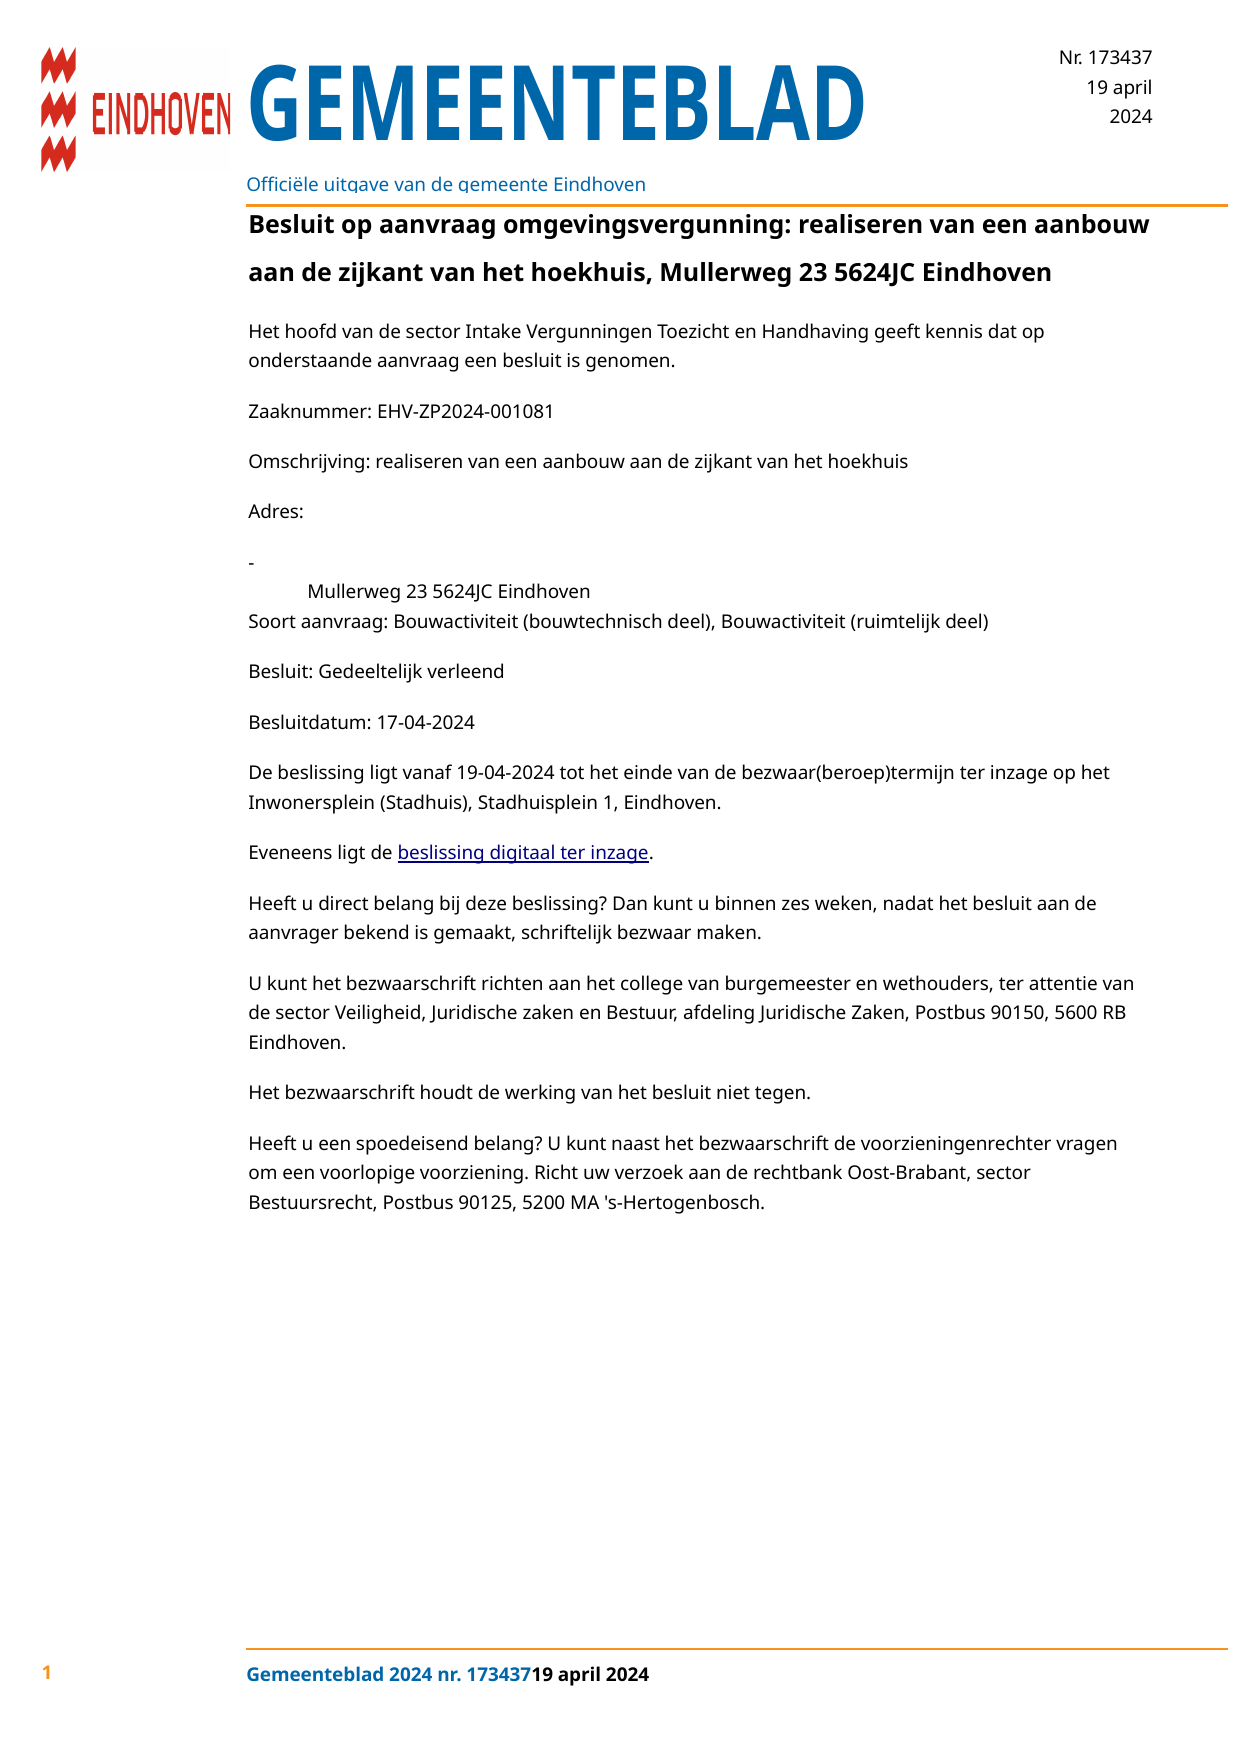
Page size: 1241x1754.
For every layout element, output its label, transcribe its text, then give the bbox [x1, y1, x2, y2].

text Besluit op aanvraag omgevingsvergunning: realiseren van een aanbouw aan de zijkant van het hoekhuis, Mullerweg 23 5624JC Eindhoven [248, 207, 1152, 288]
text Besluit: Gedeeltelijk verleend [248, 659, 1152, 684]
text Adres: [248, 499, 1152, 524]
text Heeft u een spoedeisend belang? U kunt naast het bezwaarschrift de voorzieningenrechter vragen om een voorlopige voorziening. Richt uw verzoek aan de rechtbank Oost-Brabant, sector Bestuursrecht, Postbus 90125, 5200 MA 's-Hertogenbosch. [248, 1130, 1152, 1215]
text Eveneens ligt de beslissing digitaal ter inzage. [248, 839, 1152, 865]
picture [41, 47, 231, 172]
list Mullerweg 23 5624JC Eindhoven [248, 579, 1152, 604]
text De beslissing ligt vanaf 19-04-2024 tot het einde van de bezwaar(beroep)termijn ter inzage op het Inwonersplein (Stadhuis), Stadhuisplein 1, Eindhoven. [248, 759, 1152, 815]
text Soort aanvraag: Bouwactiviteit (bouwtechnisch deel), Bouwactiviteit (ruimtelijk deel) [248, 608, 1152, 634]
text Zaaknummer: EHV-ZP2024-001081 [248, 398, 1152, 424]
text Heeft u direct belang bij deze beslissing? Dan kunt u binnen zes weken, nadat het besluit aan de aanvrager bekend is gemaakt, schriftelijk bezwaar maken. [248, 890, 1152, 945]
text Het hoofd van de sector Intake Vergunningen Toezicht en Handhaving geeft kennis dat op onderstaande aanvraag een besluit is genomen. [248, 318, 1152, 373]
text Besluitdatum: 17-04-2024 [248, 709, 1152, 735]
text U kunt het bezwaarschrift richten aan het college van burgemeester en wethouders, ter attentie van de sector Veiligheid, Juridische zaken en Bestuur, afdeling Juridische Zaken, Postbus 90150, 5600 RB Eindhoven. [248, 970, 1152, 1055]
text Het bezwaarschrift houdt de werking van het besluit niet tegen. [248, 1079, 1152, 1105]
text Omschrijving: realiseren van een aanbouw aan de zijkant van het hoekhuis [248, 448, 1152, 474]
